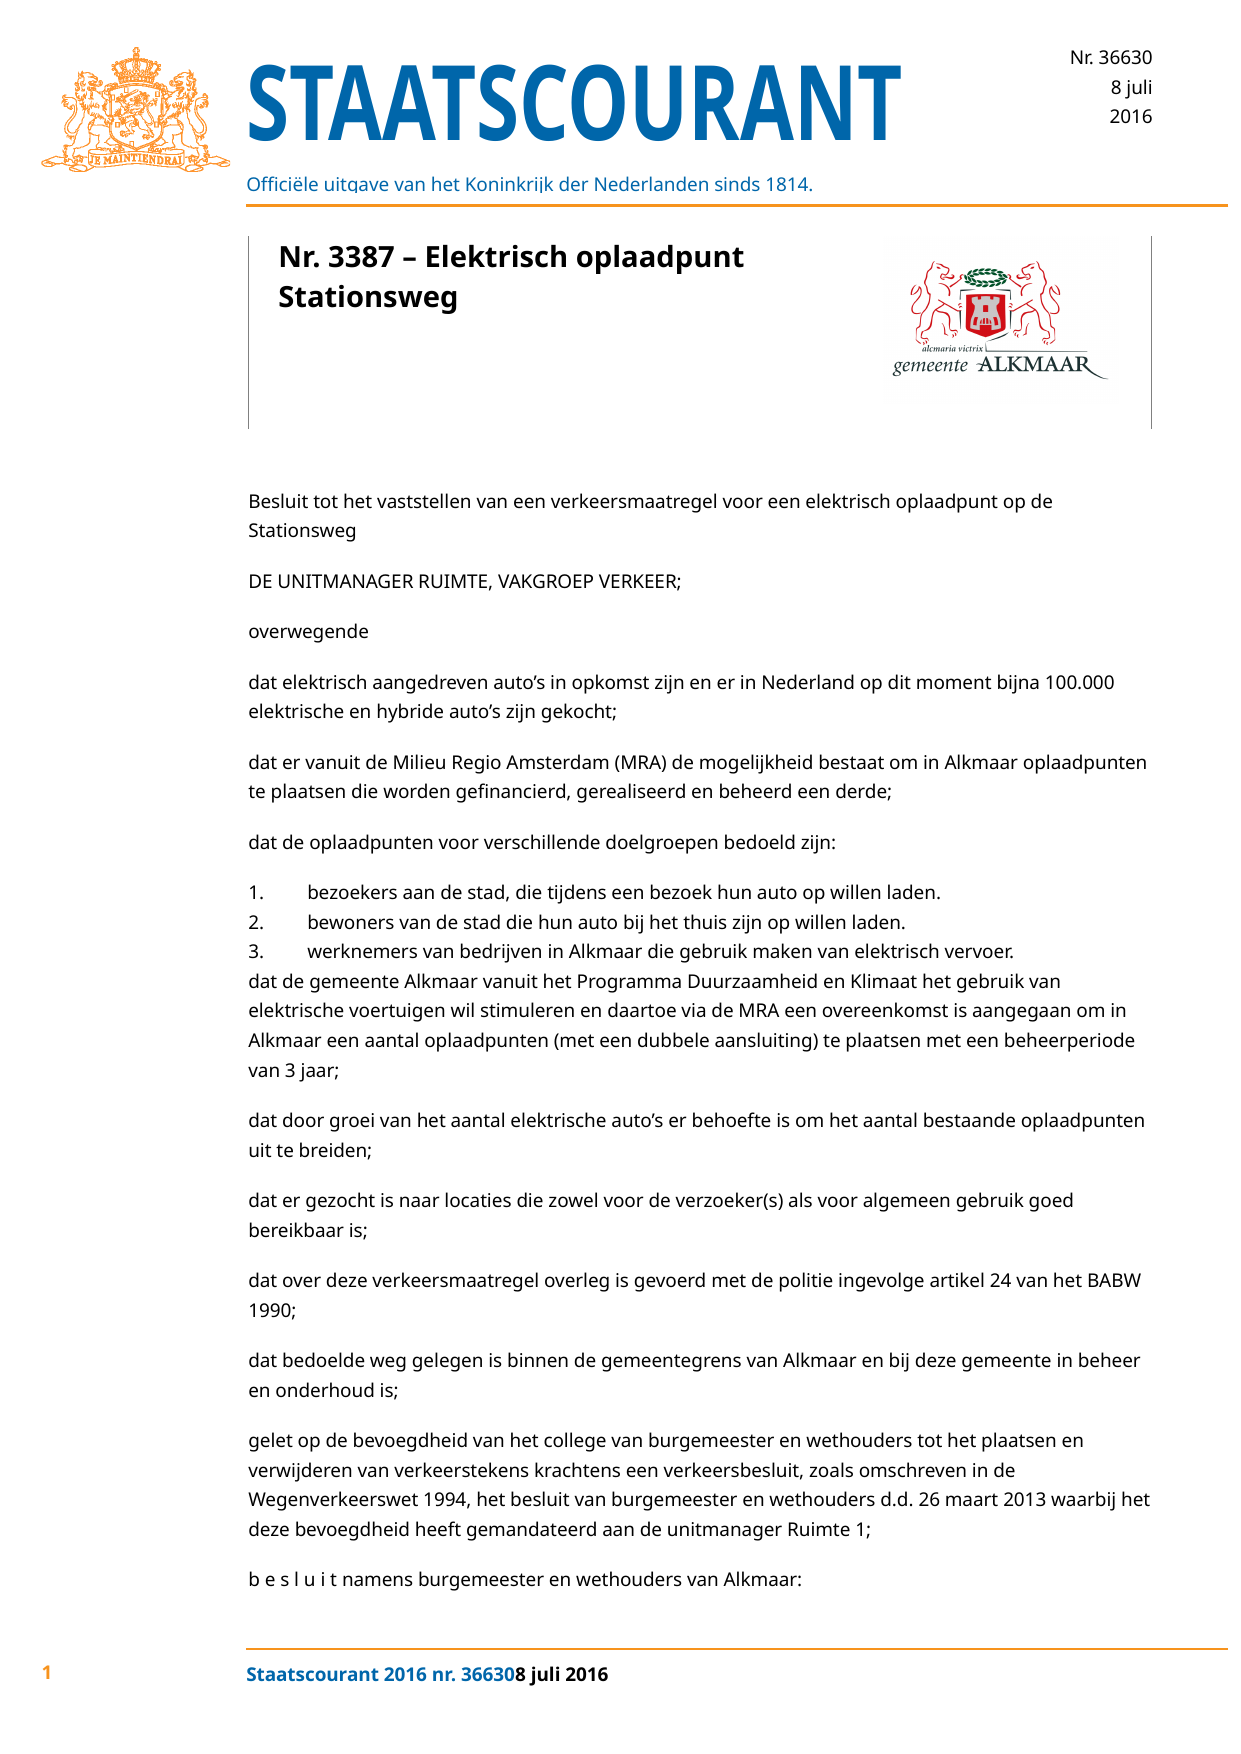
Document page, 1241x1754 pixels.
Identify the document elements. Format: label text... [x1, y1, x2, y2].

table_header [850, 236, 1151, 429]
text overwegende [248, 618, 1152, 644]
text dat door groei van het aantal elektrische auto’s er behoefte is om het aantal bestaande oplaadpunten uit te breiden; [248, 1107, 1152, 1163]
text b e s l u i t namens burgemeester en wethouders van Alkmaar: [248, 1566, 1152, 1592]
picture [41, 47, 231, 172]
list bezoekers aan de stad, die tijdens een bezoek hun auto op willen laden. [248, 879, 1152, 905]
text Besluit tot het vaststellen van een verkeersmaatregel voor een elektrisch oplaadpunt op de Stationsweg [248, 488, 1152, 543]
text dat de oplaadpunten voor verschillende doelgroepen bedoeld zijn: [248, 829, 1152, 855]
table_header Nr. 3387 – Elektrisch oplaadpunt Stationsweg [249, 236, 850, 429]
text dat over deze verkeersmaatregel overleg is gevoerd met de politie ingevolge artikel 24 van het BABW 1990; [248, 1267, 1152, 1323]
text dat er vanuit de Milieu Regio Amsterdam (MRA) de mogelijkheid bestaat om in Alkmaar oplaadpunten te plaatsen die worden gefinancierd, gerealiseerd en beheerd een derde; [248, 749, 1152, 804]
picture [882, 236, 1119, 404]
list werknemers van bedrijven in Alkmaar die gebruik maken van elektrisch vervoer. [248, 938, 1152, 964]
text gelet op de bevoegdheid van het college van burgemeester en wethouders tot het plaatsen en verwijderen van verkeerstekens krachtens een verkeersbesluit, zoals omschreven in de Wegenverkeerswet 1994, het besluit van burgemeester en wethouders d.d. 26 maart 2013 waarbij het deze bevoegdheid heeft gemandateerd aan de unitmanager Ruimte 1; [248, 1427, 1152, 1542]
text dat er gezocht is naar locaties die zowel voor de verzoeker(s) als voor algemeen gebruik goed bereikbaar is; [248, 1187, 1152, 1243]
text DE UNITMANAGER RUIMTE, VAKGROEP VERKEER; [248, 568, 1152, 594]
text dat de gemeente Alkmaar vanuit het Programma Duurzaamheid en Klimaat het gebruik van elektrische voertuigen wil stimuleren en daartoe via de MRA een overeenkomst is aangegaan om in Alkmaar een aantal oplaadpunten (met een dubbele aansluiting) te plaatsen met een beheerperiode van 3 jaar; [248, 968, 1152, 1083]
text dat elektrisch aangedreven auto’s in opkomst zijn en er in Nederland op dit moment bijna 100.000 elektrische en hybride auto’s zijn gekocht; [248, 669, 1152, 724]
text dat bedoelde weg gelegen is binnen de gemeentegrens van Alkmaar en bij deze gemeente in beheer en onderhoud is; [248, 1347, 1152, 1403]
list bewoners van de stad die hun auto bij het thuis zijn op willen laden. [248, 909, 1152, 935]
